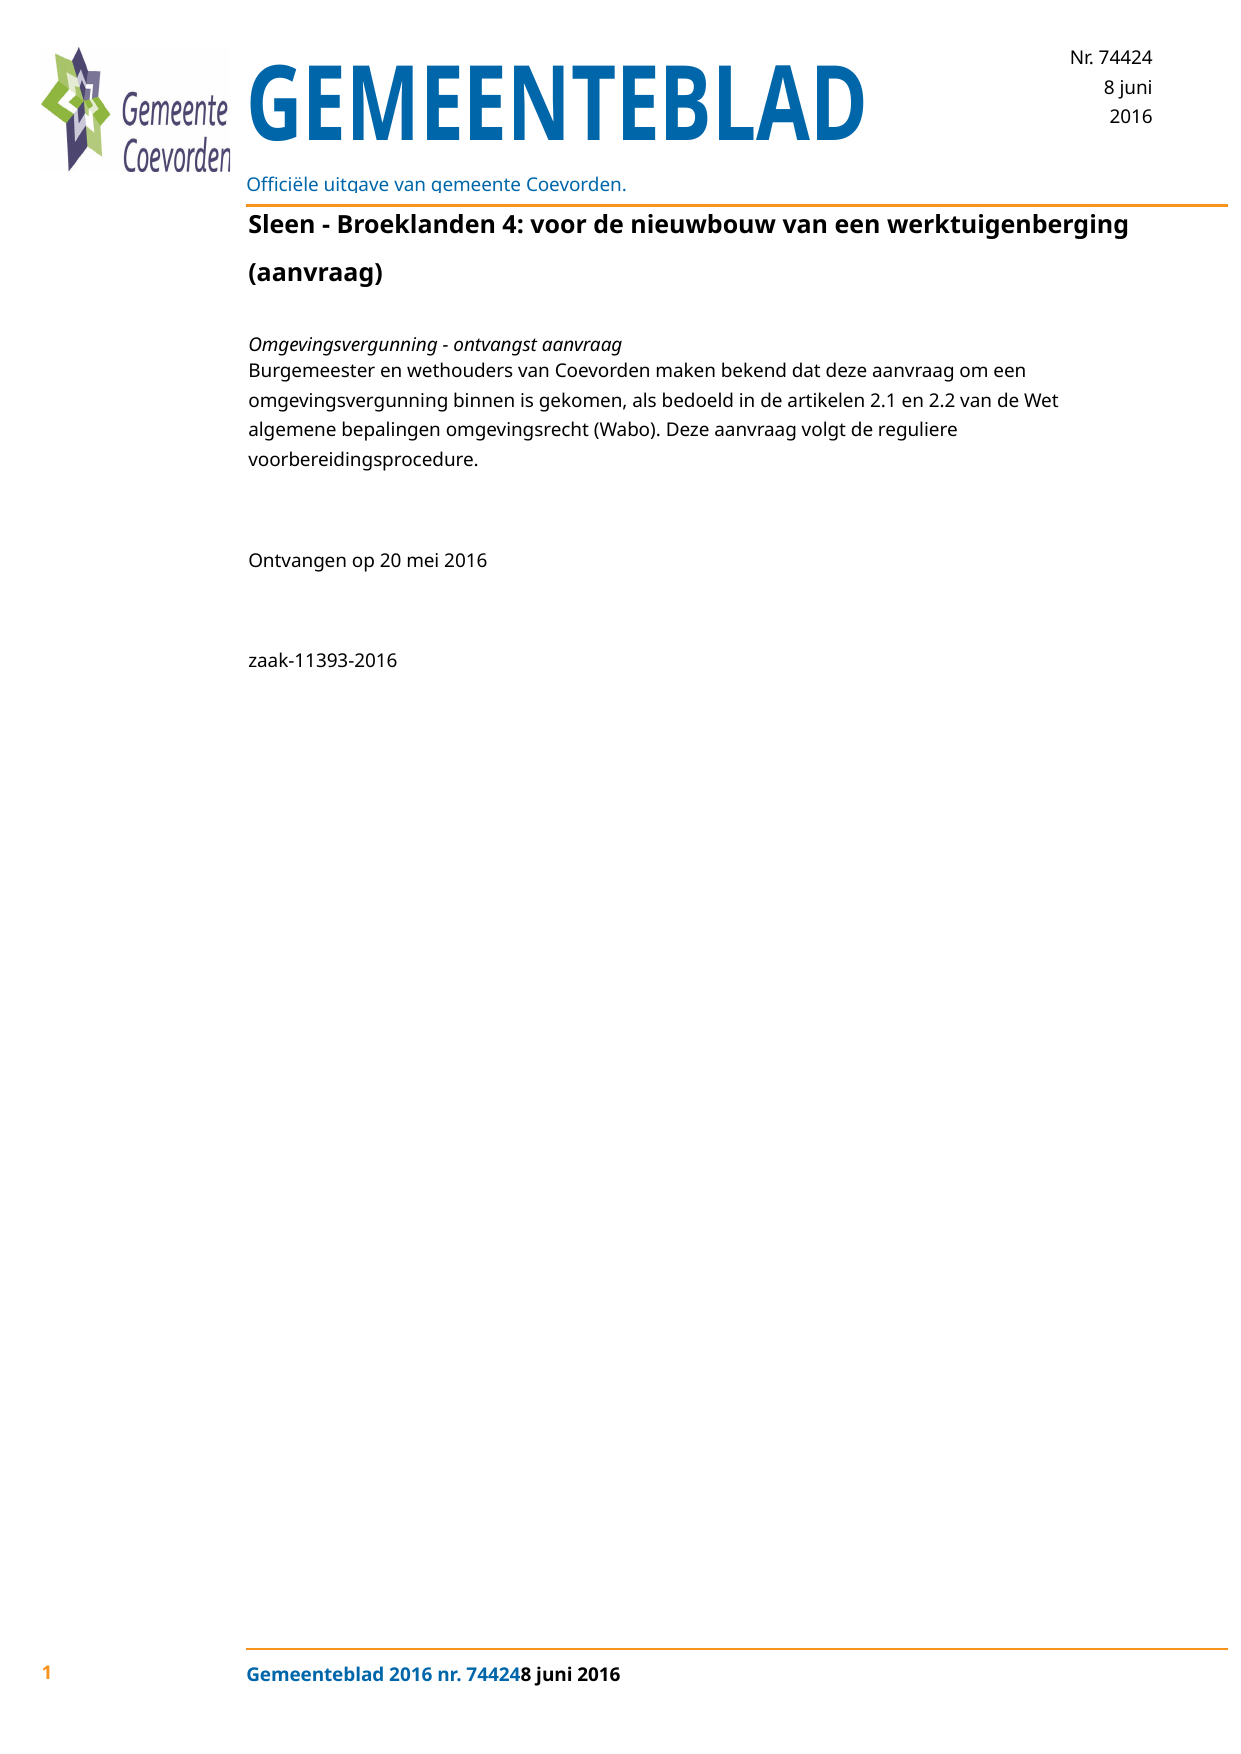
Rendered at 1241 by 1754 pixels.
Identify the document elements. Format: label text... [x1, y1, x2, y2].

text Omgevingsvergunning - ontvangst aanvraag [248, 331, 1152, 357]
text zaak-11393-2016 [248, 648, 1152, 673]
picture [41, 47, 231, 172]
text Sleen - Broeklanden 4: voor de nieuwbouw van een werktuigenberging (aanvraag) [248, 207, 1152, 288]
text Ontvangen op 20 mei 2016 [248, 547, 1152, 572]
text Burgemeester en wethouders van Coevorden maken bekend dat deze aanvraag om een omgevingsvergunning binnen is gekomen, als bedoeld in de artikelen 2.1 en 2.2 van de Wet algemene bepalingen omgevingsrecht (Wabo). Deze aanvraag volgt de reguliere voorbereidingsprocedure. [248, 357, 1152, 472]
